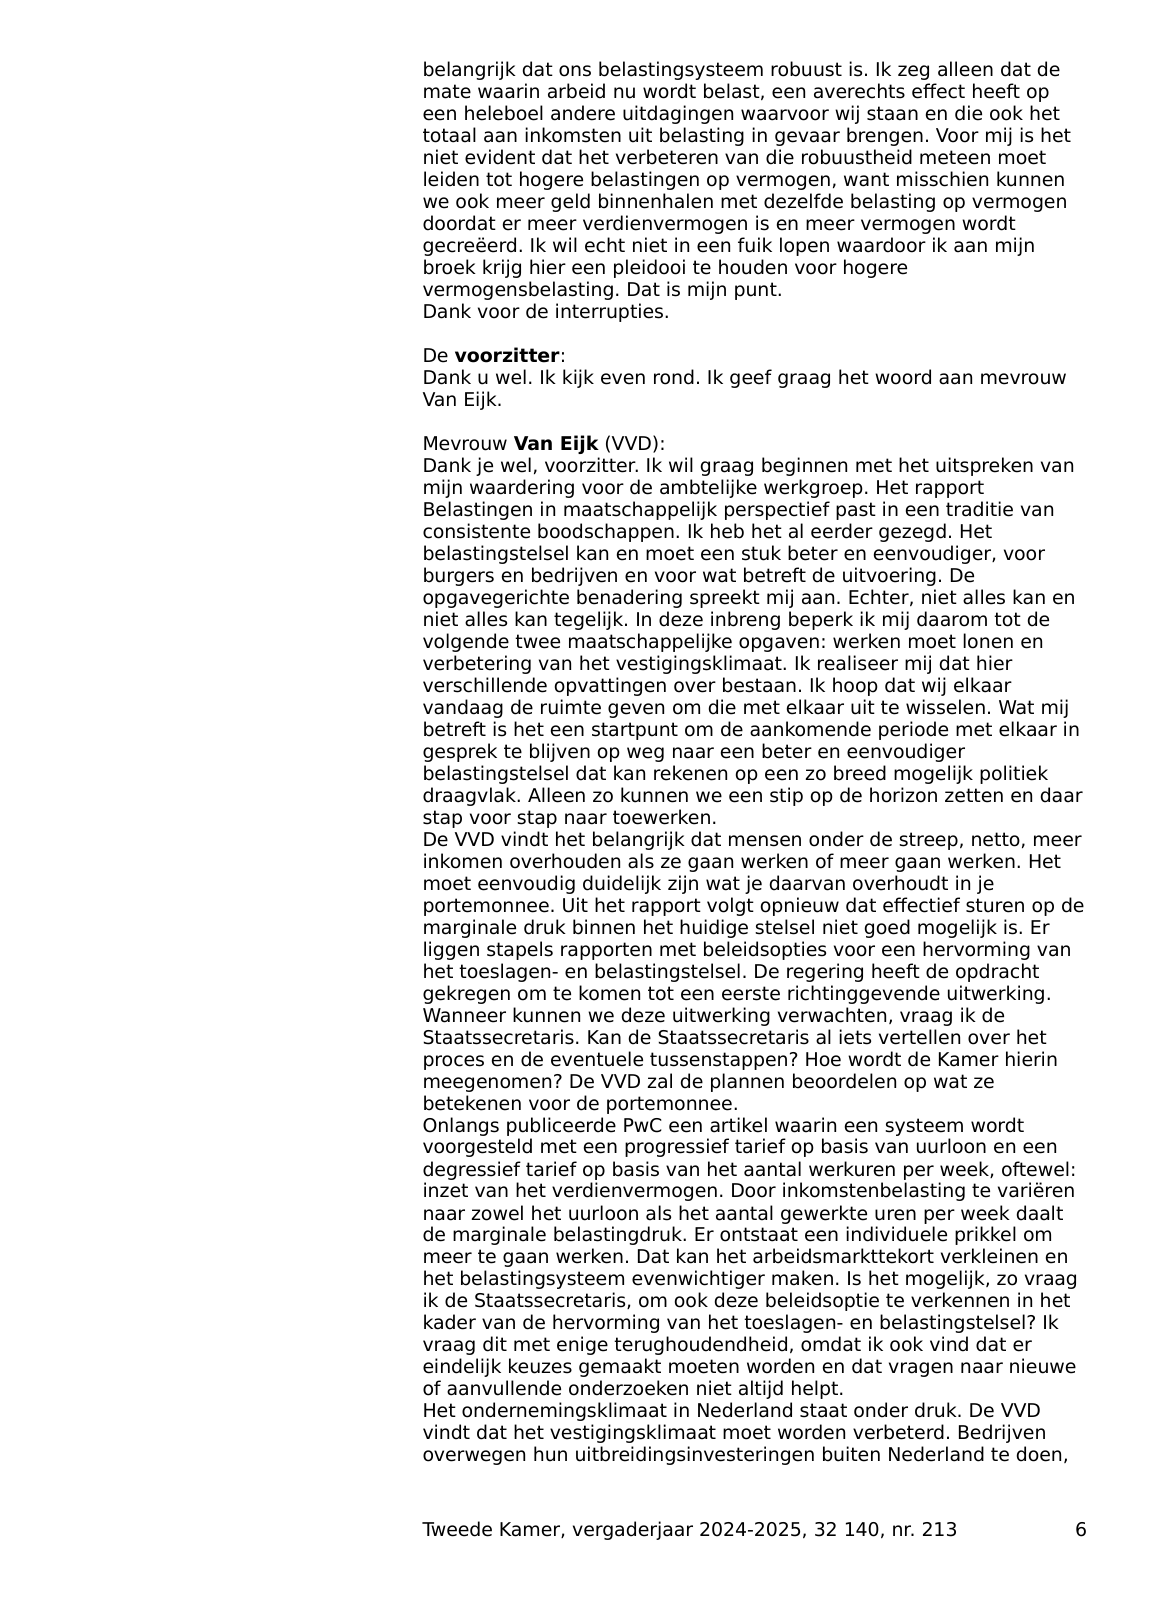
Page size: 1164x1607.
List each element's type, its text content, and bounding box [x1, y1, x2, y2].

text Dank voor de interrupties. [422, 301, 1087, 323]
text Dank je wel, voorzitter. Ik wil graag beginnen met het uitspreken van mijn waardering voor de ambtelijke werkgroep. Het rapport Belastingen in maatschappelijk perspectief past in een traditie van consistente boodschappen. Ik heb het al eerder gezegd. Het belastingstelsel kan en moet een stuk beter en eenvoudiger, voor burgers en bedrijven en voor wat betreft de uitvoering. De opgavegerichte benadering spreekt mij aan. Echter, niet alles kan en niet alles kan tegelijk. In deze inbreng beperk ik mij daarom tot de volgende twee maatschappelijke opgaven: werken moet lonen en verbetering van het vestigingsklimaat. Ik realiseer mij dat hier verschillende opvattingen over bestaan. Ik hoop dat wij elkaar vandaag de ruimte geven om die met elkaar uit te wisselen. Wat mij betreft is het een startpunt om de aankomende periode met elkaar in gesprek te blijven op weg naar een beter en eenvoudiger belastingstelsel dat kan rekenen op een zo breed mogelijk politiek draagvlak. Alleen zo kunnen we een stip op de horizon zetten en daar stap voor stap naar toewerken. [422, 455, 1087, 829]
text Mevrouw Van Eijk (VVD): [422, 433, 1087, 455]
text Onlangs publiceerde PwC een artikel waarin een systeem wordt voorgesteld met een progressief tarief op basis van uurloon en een degressief tarief op basis van het aantal werkuren per week, oftewel: inzet van het verdienvermogen. Door inkomstenbelasting te variëren naar zowel het uurloon als het aantal gewerkte uren per week daalt de marginale belastingdruk. Er ontstaat een individuele prikkel om meer te gaan werken. Dat kan het arbeidsmarkttekort verkleinen en het belastingsysteem evenwichtiger maken. Is het mogelijk, zo vraag ik de Staatssecretaris, om ook deze beleidsoptie te verkennen in het kader van de hervorming van het toeslagen- en belastingstelsel? Ik vraag dit met enige terughoudendheid, omdat ik ook vind dat er eindelijk keuzes gemaakt moeten worden en dat vragen naar nieuwe of aanvullende onderzoeken niet altijd helpt. [422, 1114, 1087, 1400]
text Het ondernemingsklimaat in Nederland staat onder druk. De VVD vindt dat het vestigingsklimaat moet worden verbeterd. Bedrijven overwegen hun uitbreidingsinvesteringen buiten Nederland te doen, [422, 1400, 1087, 1466]
text De voorzitter: [422, 345, 1087, 367]
text De VVD vindt het belangrijk dat mensen onder de streep, netto, meer inkomen overhouden als ze gaan werken of meer gaan werken. Het moet eenvoudig duidelijk zijn wat je daarvan overhoudt in je portemonnee. Uit het rapport volgt opnieuw dat effectief sturen op de marginale druk binnen het huidige stelsel niet goed mogelijk is. Er liggen stapels rapporten met beleidsopties voor een hervorming van het toeslagen- en belastingstelsel. De regering heeft de opdracht gekregen om te komen tot een eerste richtinggevende uitwerking. Wanneer kunnen we deze uitwerking verwachten, vraag ik de Staatssecretaris. Kan de Staatssecretaris al iets vertellen over het proces en de eventuele tussenstappen? Hoe wordt de Kamer hierin meegenomen? De VVD zal de plannen beoordelen op wat ze betekenen voor de portemonnee. [422, 829, 1087, 1114]
text belangrijk dat ons belastingsysteem robuust is. Ik zeg alleen dat de mate waarin arbeid nu wordt belast, een averechts effect heeft op een heleboel andere uitdagingen waarvoor wij staan en die ook het totaal aan inkomsten uit belasting in gevaar brengen. Voor mij is het niet evident dat het verbeteren van die robuustheid meteen moet leiden tot hogere belastingen op vermogen, want misschien kunnen we ook meer geld binnenhalen met dezelfde belasting op vermogen doordat er meer verdienvermogen is en meer vermogen wordt gecreëerd. Ik wil echt niet in een fuik lopen waardoor ik aan mijn broek krijg hier een pleidooi te houden voor hogere vermogensbelasting. Dat is mijn punt. [422, 59, 1087, 301]
text Dank u wel. Ik kijk even rond. Ik geef graag het woord aan mevrouw Van Eijk. [422, 367, 1087, 411]
